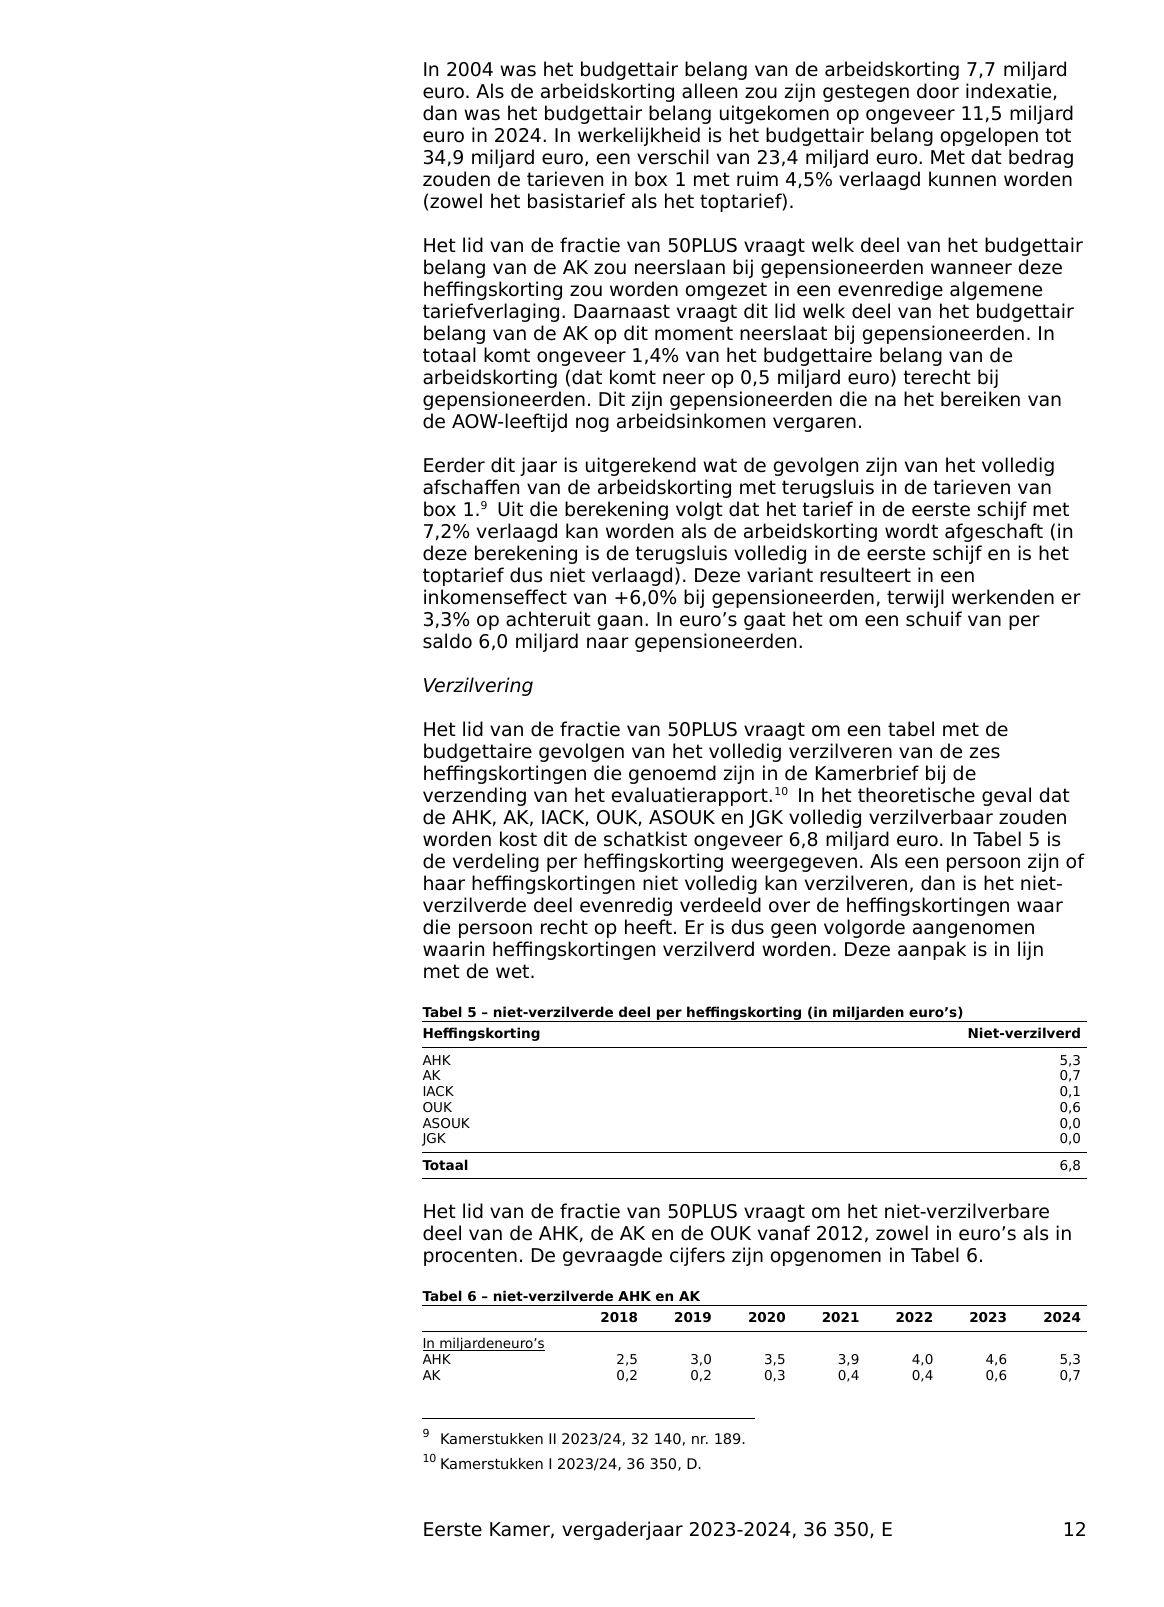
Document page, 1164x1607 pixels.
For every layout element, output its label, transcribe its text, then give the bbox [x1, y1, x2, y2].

table_cell OUK [422, 1100, 762, 1115]
table_cell 0,6 [762, 1100, 1087, 1115]
table_cell [939, 1332, 1013, 1352]
table_cell [718, 1332, 791, 1352]
table_cell 0,2 [644, 1368, 717, 1383]
table_cell 4,6 [939, 1352, 1013, 1368]
table_cell AK [422, 1368, 570, 1383]
table_cell AHK [422, 1048, 762, 1068]
table_cell 6,8 [762, 1153, 1087, 1178]
table_cell 0,7 [762, 1068, 1087, 1084]
table_cell Heffingskorting [422, 1022, 762, 1047]
table_cell In miljardeneuro’s [422, 1332, 570, 1352]
table_cell 0,3 [718, 1368, 791, 1383]
text Eerder dit jaar is uitgerekend wat de gevolgen zijn van het volledig afschaffen van de arbeidskorting met terugsluis in de tarieven van box 1. Uit die berekening volgt dat het tarief in de eerste schijf met 7,2% verlaagd kan worden als de arbeidskorting wordt afgeschaft (in deze berekening is de terugsluis volledig in de eerste schijf en is het toptarief dus niet verlaagd). Deze variant resulteert in een inkomenseffect van +6,0% bij gepensioneerden, terwijl werkenden er 3,3% op achteruit gaan. In euro’s gaat het om een schuif van per saldo 6,0 miljard naar gepensioneerden. [422, 455, 1087, 653]
text In 2004 was het budgettair belang van de arbeidskorting 7,7 miljard euro. Als de arbeidskorting alleen zou zijn gestegen door indexatie, dan was het budgettair belang uitgekomen op ongeveer 11,5 miljard euro in 2024. In werkelijkheid is het budgettair belang opgelopen tot 34,9 miljard euro, een verschil van 23,4 miljard euro. Met dat bedrag zouden de tarieven in box 1 met ruim 4,5% verlaagd kunnen worden (zowel het basistarief als het toptarief). [422, 59, 1087, 213]
table_cell [570, 1332, 644, 1352]
table_cell Totaal [422, 1153, 762, 1178]
table_cell 5,3 [1013, 1352, 1087, 1368]
table_cell [791, 1332, 865, 1352]
text Kamerstukken II 2023/24, 32 140, nr. 189. [422, 1427, 1087, 1449]
table_cell 2024 [1013, 1306, 1087, 1331]
table_cell [865, 1332, 939, 1352]
table_cell 0,1 [762, 1084, 1087, 1100]
table_cell 2022 [865, 1306, 939, 1331]
subtitle Verzilvering [422, 675, 1087, 697]
text Het lid van de fractie van 50PLUS vraagt om het niet-verzilverbare deel van de AHK, de AK en de OUK vanaf 2012, zowel in euro’s als in procenten. De gevraagde cijfers zijn opgenomen in Tabel 6. [422, 1201, 1087, 1267]
table_cell 0,4 [791, 1368, 865, 1383]
table_cell 4,0 [865, 1352, 939, 1368]
table_cell 0,4 [865, 1368, 939, 1383]
table_cell 2,5 [570, 1352, 644, 1368]
table_cell 3,0 [644, 1352, 717, 1368]
table_cell AHK [422, 1352, 570, 1368]
table_cell 5,3 [762, 1048, 1087, 1068]
table_cell 2023 [939, 1306, 1013, 1331]
table_cell JGK [422, 1131, 762, 1152]
table_cell 0,7 [1013, 1368, 1087, 1383]
table_cell ASOUK [422, 1115, 762, 1131]
text Het lid van de fractie van 50PLUS vraagt welk deel van het budgettair belang van de AK zou neerslaan bij gepensioneerden wanneer deze heffingskorting zou worden omgezet in een evenredige algemene tariefverlaging. Daarnaast vraagt dit lid welk deel van het budgettair belang van de AK op dit moment neerslaat bij gepensioneerden. In totaal komt ongeveer 1,4% van het budgettaire belang van de arbeidskorting (dat komt neer op 0,5 miljard euro) terecht bij gepensioneerden. Dit zijn gepensioneerden die na het bereiken van de AOW-leeftijd nog arbeidsinkomen vergaren. [422, 235, 1087, 433]
table_cell 0,2 [570, 1368, 644, 1383]
table_cell 0,0 [762, 1115, 1087, 1131]
table_cell [644, 1332, 717, 1352]
table_cell [1013, 1332, 1087, 1352]
table_cell Niet-verzilverd [762, 1022, 1087, 1047]
text Het lid van de fractie van 50PLUS vraagt om een tabel met de budgettaire gevolgen van het volledig verzilveren van de zes heffingskortingen die genoemd zijn in de Kamerbrief bij de verzending van het evaluatierapport. In het theoretische geval dat de AHK, AK, IACK, OUK, ASOUK en JGK volledig verzilverbaar zouden worden kost dit de schatkist ongeveer 6,8 miljard euro. In Tabel 5 is de verdeling per heffingskorting weergegeven. Als een persoon zijn of haar heffingskortingen niet volledig kan verzilveren, dan is het niet-verzilverde deel evenredig verdeeld over de heffingskortingen waar die persoon recht op heeft. Er is dus geen volgorde aangenomen waarin heffingskortingen verzilverd worden. Deze aanpak is in lijn met de wet. [422, 719, 1087, 983]
text Kamerstukken I 2023/24, 36 350, D. [422, 1452, 1087, 1474]
table_header Tabel 6 – niet-verzilverde AHK en AK [422, 1289, 1087, 1304]
table_cell 3,5 [718, 1352, 791, 1368]
table_cell IACK [422, 1084, 762, 1100]
table_cell 3,9 [791, 1352, 865, 1368]
table_cell 2021 [791, 1306, 865, 1331]
table_cell [422, 1306, 570, 1331]
table_cell 2020 [718, 1306, 791, 1331]
table_header Tabel 5 – niet-verzilverde deel per heffingskorting (in miljarden euro’s) [422, 1005, 1087, 1021]
table_cell 0,0 [762, 1131, 1087, 1152]
table_cell AK [422, 1068, 762, 1084]
table_cell 2019 [644, 1306, 717, 1331]
table_cell 2018 [570, 1306, 644, 1331]
table_cell 0,6 [939, 1368, 1013, 1383]
